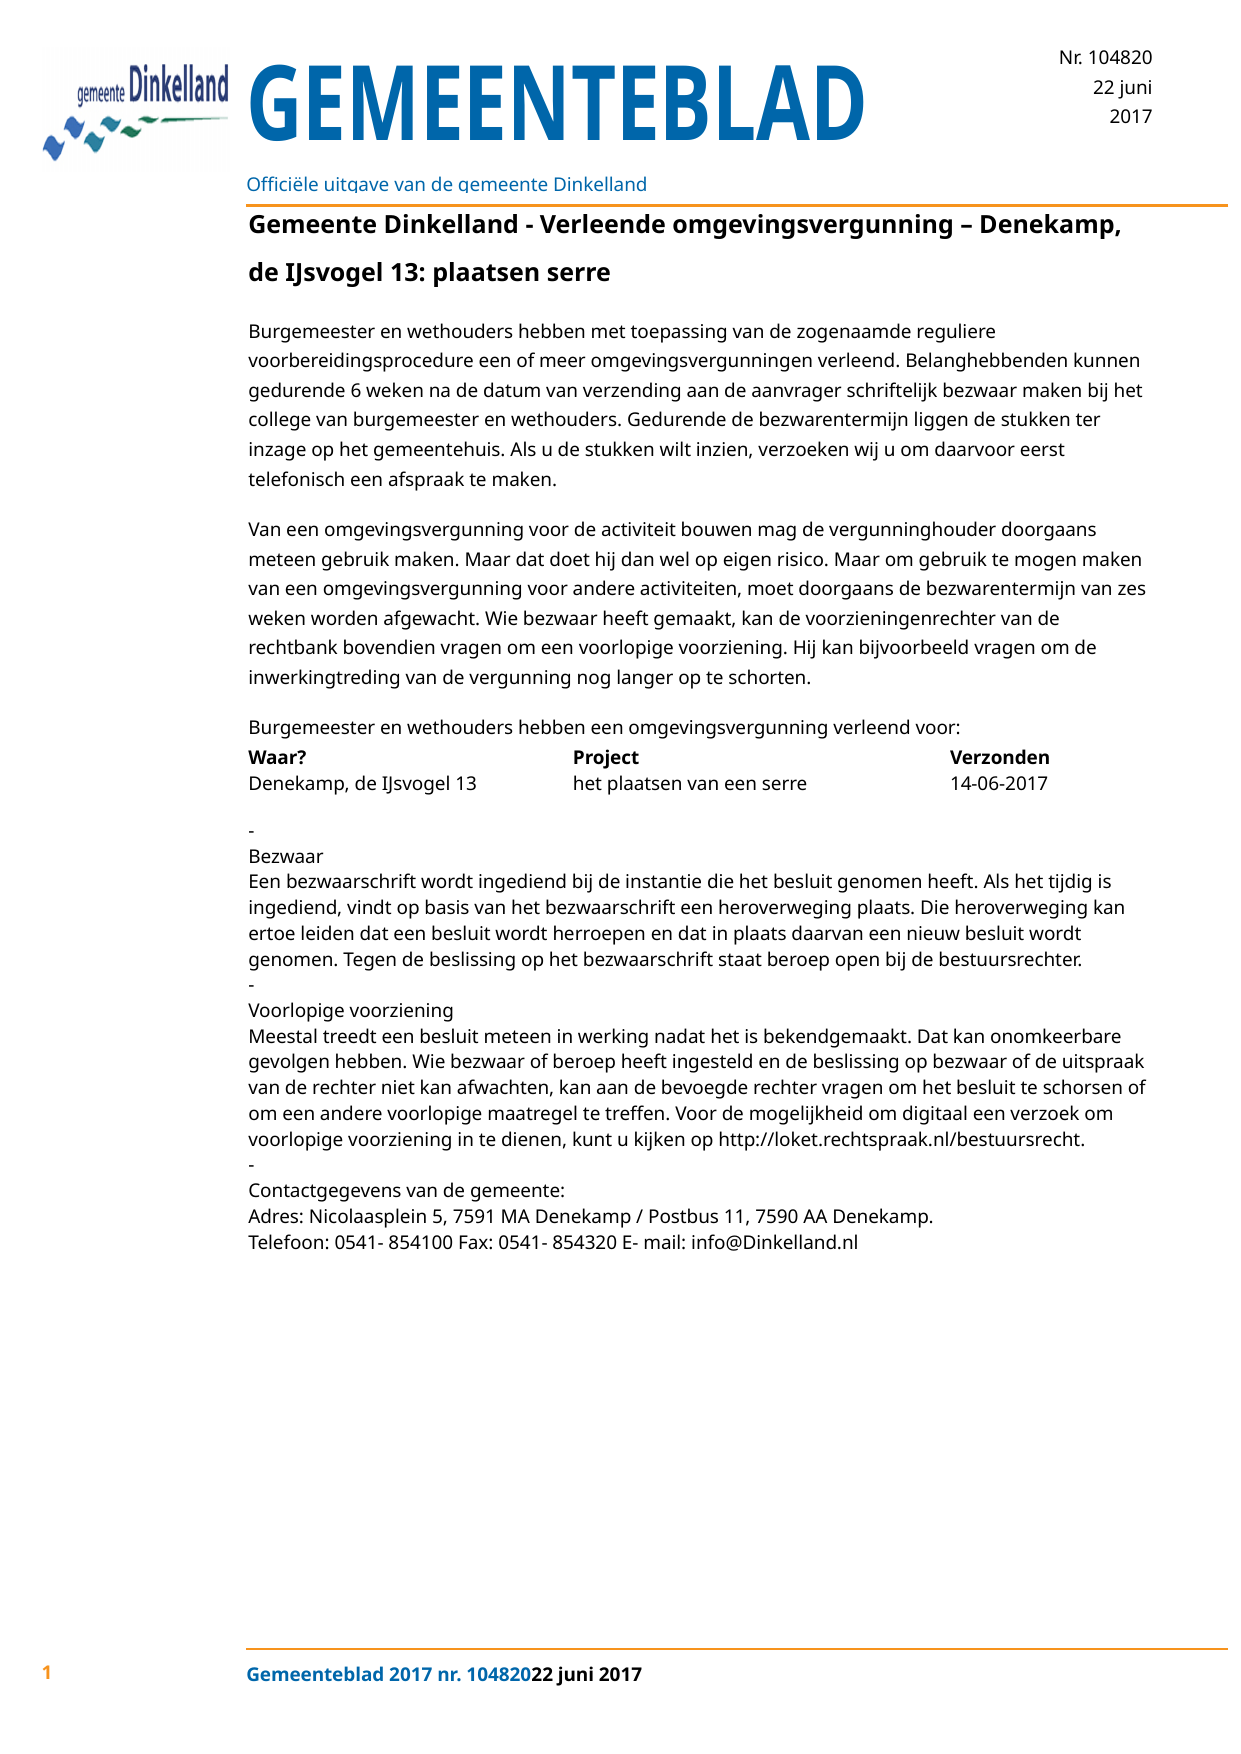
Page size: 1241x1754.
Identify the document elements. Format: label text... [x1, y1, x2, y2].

text Gemeente Dinkelland - Verleende omgevingsvergunning – Denekamp, de IJsvogel 13: plaatsen serre [248, 207, 1152, 288]
text Contactgegevens van de gemeente: [248, 1177, 1152, 1203]
table_cell 14-06-2017 [950, 770, 1152, 796]
text Meestal treedt een besluit meteen in werking nadat het is bekendgemaakt. Dat kan onomkeerbare gevolgen hebben. Wie bezwaar of beroep heeft ingesteld en de beslissing op bezwaar of de uitspraak van de rechter niet kan afwachten, kan aan de bevoegde rechter vragen om het besluit te schorsen of om een andere voorlopige maatregel te treffen. Voor de mogelijkheid om digitaal een verzoek om voorlopige voorziening in te dienen, kunt u kijken op http://loket.rechtspraak.nl/bestuursrecht. [248, 1023, 1152, 1152]
text Bezwaar [248, 843, 1152, 869]
table_header Waar? [248, 744, 573, 770]
text Telefoon: 0541- 854100 Fax: 0541- 854320 E- mail: info@Dinkelland.nl [248, 1229, 1152, 1254]
text Adres: Nicolaasplein 5, 7591 MA Denekamp / Postbus 11, 7590 AA Denekamp. [248, 1203, 1152, 1229]
table_header Verzonden [950, 744, 1152, 770]
text Burgemeester en wethouders hebben een omgevingsvergunning verleend voor: [248, 714, 1152, 740]
picture [41, 47, 231, 172]
text Voorlopige voorziening [248, 997, 1152, 1023]
text - [248, 972, 1152, 997]
text Burgemeester en wethouders hebben met toepassing van de zogenaamde reguliere voorbereidingsprocedure een of meer omgevingsvergunningen verleend. Belanghebbenden kunnen gedurende 6 weken na de datum van verzending aan de aanvrager schriftelijk bezwaar maken bij het college van burgemeester en wethouders. Gedurende de bezwarentermijn liggen de stukken ter inzage op het gemeentehuis. Als u de stukken wilt inzien, verzoeken wij u om daarvoor eerst telefonisch een afspraak te maken. [248, 318, 1152, 492]
table_header Project [573, 744, 950, 770]
text Van een omgevingsvergunning voor de activiteit bouwen mag de vergunninghouder doorgaans meteen gebruik maken. Maar dat doet hij dan wel op eigen risico. Maar om gebruik te mogen maken van een omgevingsvergunning voor andere activiteiten, moet doorgaans de bezwarentermijn van zes weken worden afgewacht. Wie bezwaar heeft gemaakt, kan de voorzieningenrechter van de rechtbank bovendien vragen om een voorlopige voorziening. Hij kan bijvoorbeeld vragen om de inwerkingtreding van de vergunning nog langer op te schorten. [248, 516, 1152, 690]
text - [248, 1152, 1152, 1177]
table_cell het plaatsen van een serre [573, 770, 950, 796]
text Een bezwaarschrift wordt ingediend bij de instantie die het besluit genomen heeft. Als het tijdig is ingediend, vindt op basis van het bezwaarschrift een heroverweging plaats. Die heroverweging kan ertoe leiden dat een besluit wordt herroepen en dat in plaats daarvan een nieuw besluit wordt genomen. Tegen de beslissing op het bezwaarschrift staat beroep open bij de bestuursrechter. [248, 869, 1152, 972]
table_cell Denekamp, de IJsvogel 13 [248, 770, 573, 796]
text - [248, 817, 1152, 843]
